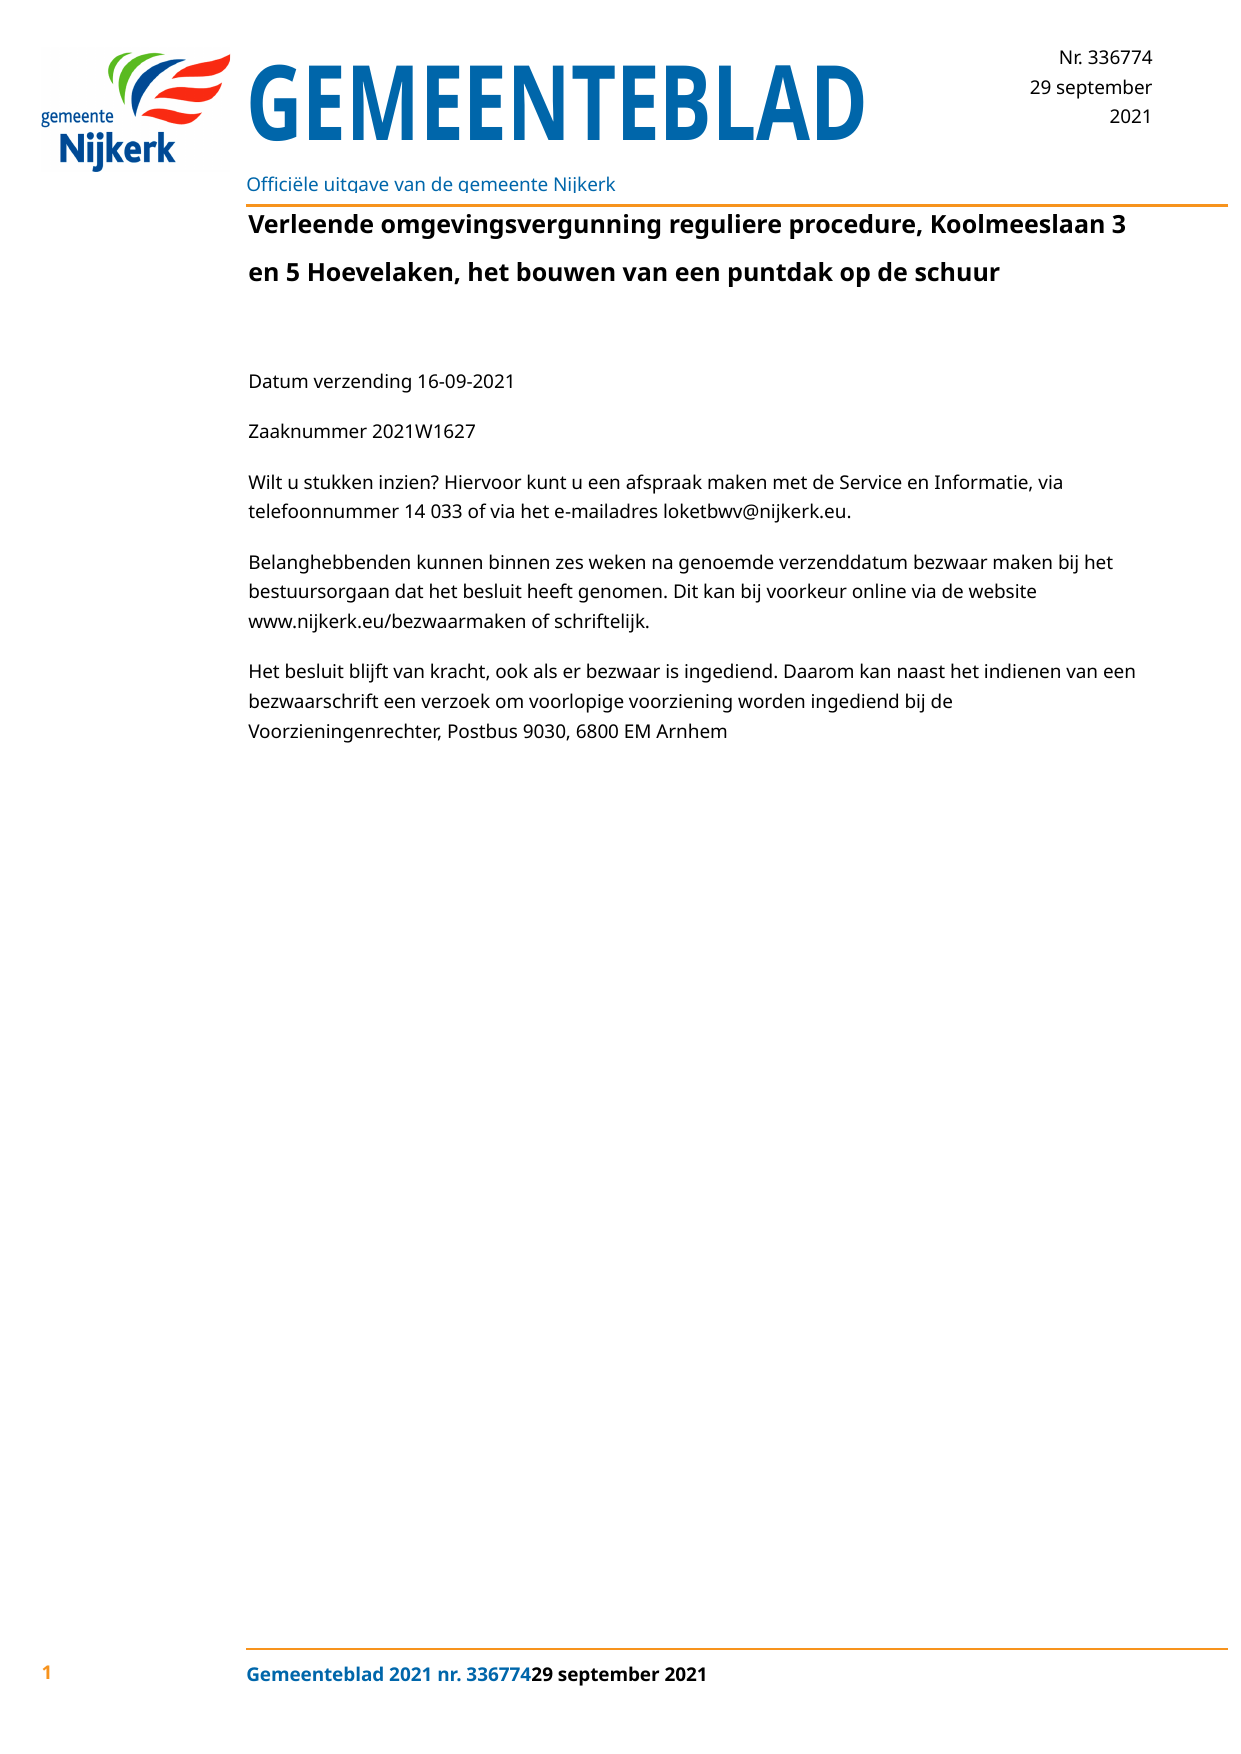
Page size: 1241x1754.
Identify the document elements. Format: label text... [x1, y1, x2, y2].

text Wilt u stukken inzien? Hiervoor kunt u een afspraak maken met de Service en Informatie, via telefoonnummer 14 033 of via het e-mailadres loketbwv@nijkerk.eu. [248, 469, 1152, 524]
text Belanghebbenden kunnen binnen zes weken na genoemde verzenddatum bezwaar maken bij het bestuursorgaan dat het besluit heeft genomen. Dit kan bij voorkeur online via de website www.nijkerk.eu/bezwaarmaken of schriftelijk. [248, 549, 1152, 634]
text Datum verzending 16-09-2021 [248, 368, 1152, 394]
text Verleende omgevingsvergunning reguliere procedure, Koolmeeslaan 3 en 5 Hoevelaken, het bouwen van een puntdak op de schuur [248, 207, 1152, 288]
picture [41, 47, 231, 172]
text Het besluit blijft van kracht, ook als er bezwaar is ingediend. Daarom kan naast het indienen van een bezwaarschrift een verzoek om voorlopige voorziening worden ingediend bij de Voorzieningenrechter, Postbus 9030, 6800 EM Arnhem [248, 659, 1152, 744]
text Zaaknummer 2021W1627 [248, 419, 1152, 444]
